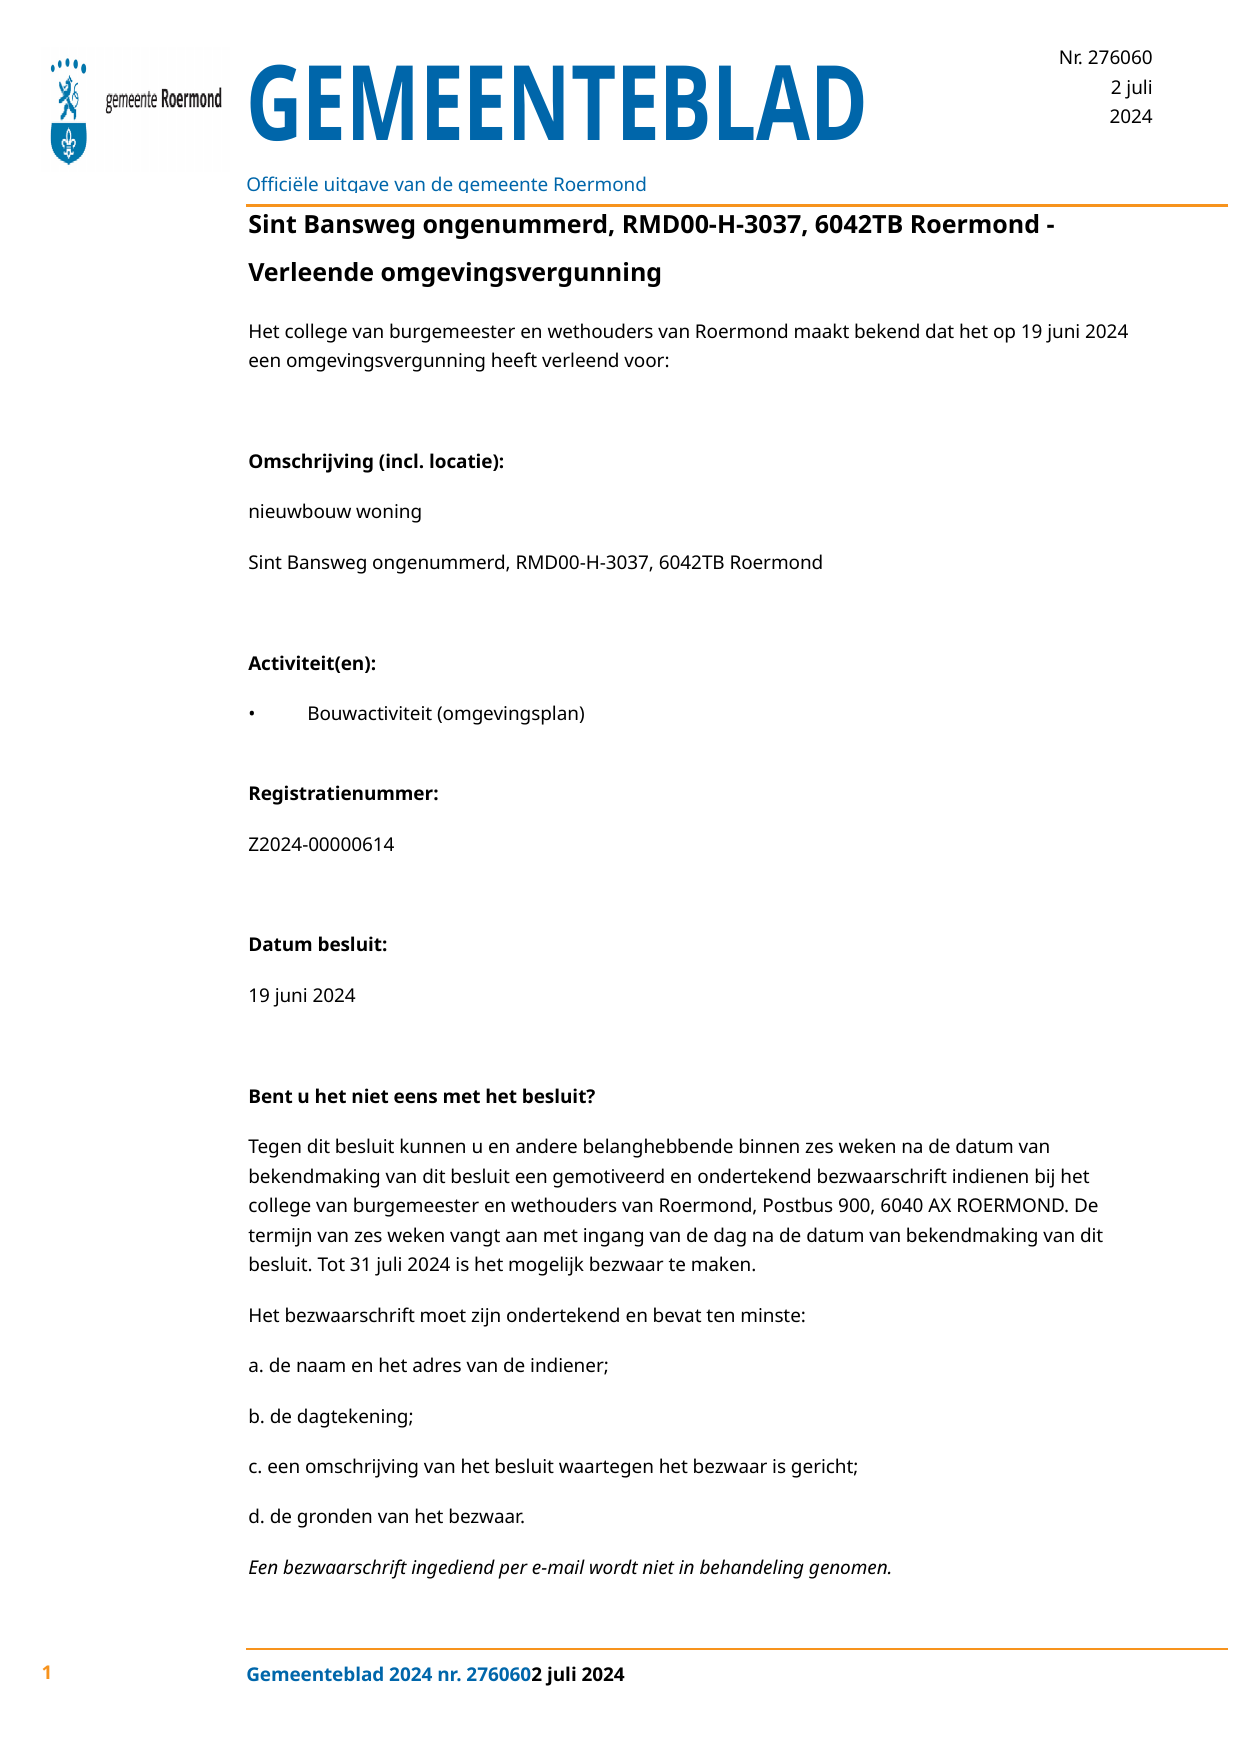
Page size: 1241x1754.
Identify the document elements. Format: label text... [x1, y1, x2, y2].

text Bent u het niet eens met het besluit? [248, 1083, 1152, 1109]
text Datum besluit: [248, 932, 1152, 957]
text b. de dagtekening; [248, 1403, 1152, 1429]
text Sint Bansweg ongenummerd, RMD00-H-3037, 6042TB Roermond [248, 549, 1152, 575]
text d. de gronden van het bezwaar. [248, 1504, 1152, 1529]
text Omschrijving (incl. locatie): [248, 448, 1152, 474]
text Activiteit(en): [248, 650, 1152, 676]
text Het college van burgemeester en wethouders van Roermond maakt bekend dat het op 19 juni 2024 een omgevingsvergunning heeft verleend voor: [248, 318, 1152, 373]
text Z2024-00000614 [248, 831, 1152, 857]
list Bouwactiviteit (omgevingsplan) [248, 700, 1152, 726]
text Het bezwaarschrift moet zijn ondertekend en bevat ten minste: [248, 1302, 1152, 1328]
text Tegen dit besluit kunnen u en andere belanghebbende binnen zes weken na de datum van bekendmaking van dit besluit een gemotiveerd en ondertekend bezwaarschrift indienen bij het college van burgemeester en wethouders van Roermond, Postbus 900, 6040 AX ROERMOND. De termijn van zes weken vangt aan met ingang van de dag na de datum van bekendmaking van dit besluit. Tot 31 juli 2024 is het mogelijk bezwaar te maken. [248, 1133, 1152, 1277]
text a. de naam en het adres van de indiener; [248, 1352, 1152, 1378]
text Een bezwaarschrift ingediend per e-mail wordt niet in behandeling genomen. [248, 1554, 1152, 1580]
text c. een omschrijving van het besluit waartegen het bezwaar is gericht; [248, 1453, 1152, 1479]
text 19 juni 2024 [248, 982, 1152, 1008]
picture [41, 47, 231, 172]
text Registratienummer: [248, 780, 1152, 806]
text nieuwbouw woning [248, 499, 1152, 524]
text Sint Bansweg ongenummerd, RMD00-H-3037, 6042TB Roermond - Verleende omgevingsvergunning [248, 207, 1152, 288]
